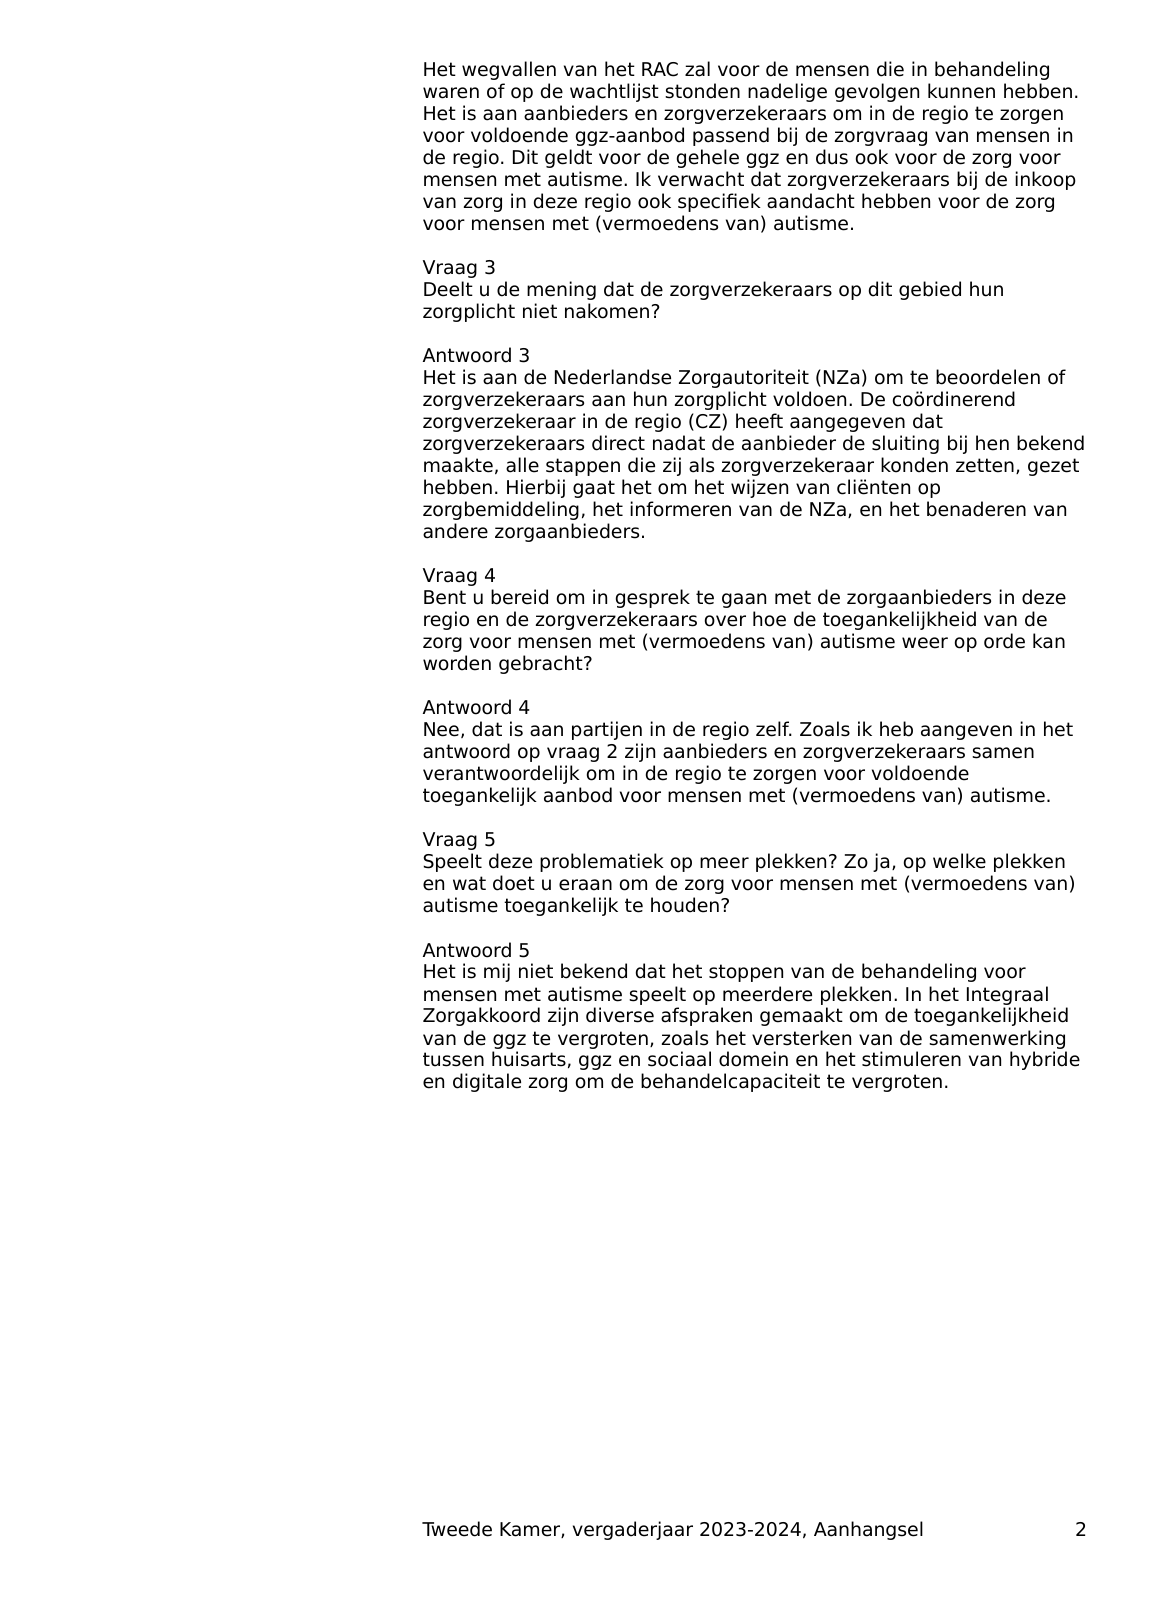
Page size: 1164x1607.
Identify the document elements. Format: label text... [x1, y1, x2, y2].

text Vraag 3 [422, 257, 1087, 279]
text Bent u bereid om in gesprek te gaan met de zorgaanbieders in deze regio en de zorgverzekeraars over hoe de toegankelijkheid van de zorg voor mensen met (vermoedens van) autisme weer op orde kan worden gebracht? [422, 587, 1087, 675]
text Speelt deze problematiek op meer plekken? Zo ja, op welke plekken en wat doet u eraan om de zorg voor mensen met (vermoedens van) autisme toegankelijk te houden? [422, 851, 1087, 917]
text Het is aan de Nederlandse Zorgautoriteit (NZa) om te beoordelen of zorgverzekeraars aan hun zorgplicht voldoen. De coördinerend zorgverzekeraar in de regio (CZ) heeft aangegeven dat zorgverzekeraars direct nadat de aanbieder de sluiting bij hen bekend maakte, alle stappen die zij als zorgverzekeraar konden zetten, gezet hebben. Hierbij gaat het om het wijzen van cliënten op zorgbemiddeling, het informeren van de NZa, en het benaderen van andere zorgaanbieders. [422, 367, 1087, 543]
text Het is mij niet bekend dat het stoppen van de behandeling voor mensen met autisme speelt op meerdere plekken. In het Integraal Zorgakkoord zijn diverse afspraken gemaakt om de toegankelijkheid van de ggz te vergroten, zoals het versterken van de samenwerking tussen huisarts, ggz en sociaal domein en het stimuleren van hybride en digitale zorg om de behandelcapaciteit te vergroten. [422, 961, 1087, 1093]
text Antwoord 5 [422, 939, 1087, 961]
text Vraag 5 [422, 829, 1087, 851]
text Nee, dat is aan partijen in de regio zelf. Zoals ik heb aangeven in het antwoord op vraag 2 zijn aanbieders en zorgverzekeraars samen verantwoordelijk om in de regio te zorgen voor voldoende toegankelijk aanbod voor mensen met (vermoedens van) autisme. [422, 719, 1087, 807]
text Deelt u de mening dat de zorgverzekeraars op dit gebied hun zorgplicht niet nakomen? [422, 279, 1087, 323]
text Antwoord 4 [422, 697, 1087, 719]
text Antwoord 3 [422, 345, 1087, 367]
text Vraag 4 [422, 565, 1087, 587]
text Het wegvallen van het RAC zal voor de mensen die in behandeling waren of op de wachtlijst stonden nadelige gevolgen kunnen hebben. Het is aan aanbieders en zorgverzekeraars om in de regio te zorgen voor voldoende ggz-aanbod passend bij de zorgvraag van mensen in de regio. Dit geldt voor de gehele ggz en dus ook voor de zorg voor mensen met autisme. Ik verwacht dat zorgverzekeraars bij de inkoop van zorg in deze regio ook specifiek aandacht hebben voor de zorg voor mensen met (vermoedens van) autisme. [422, 59, 1087, 235]
